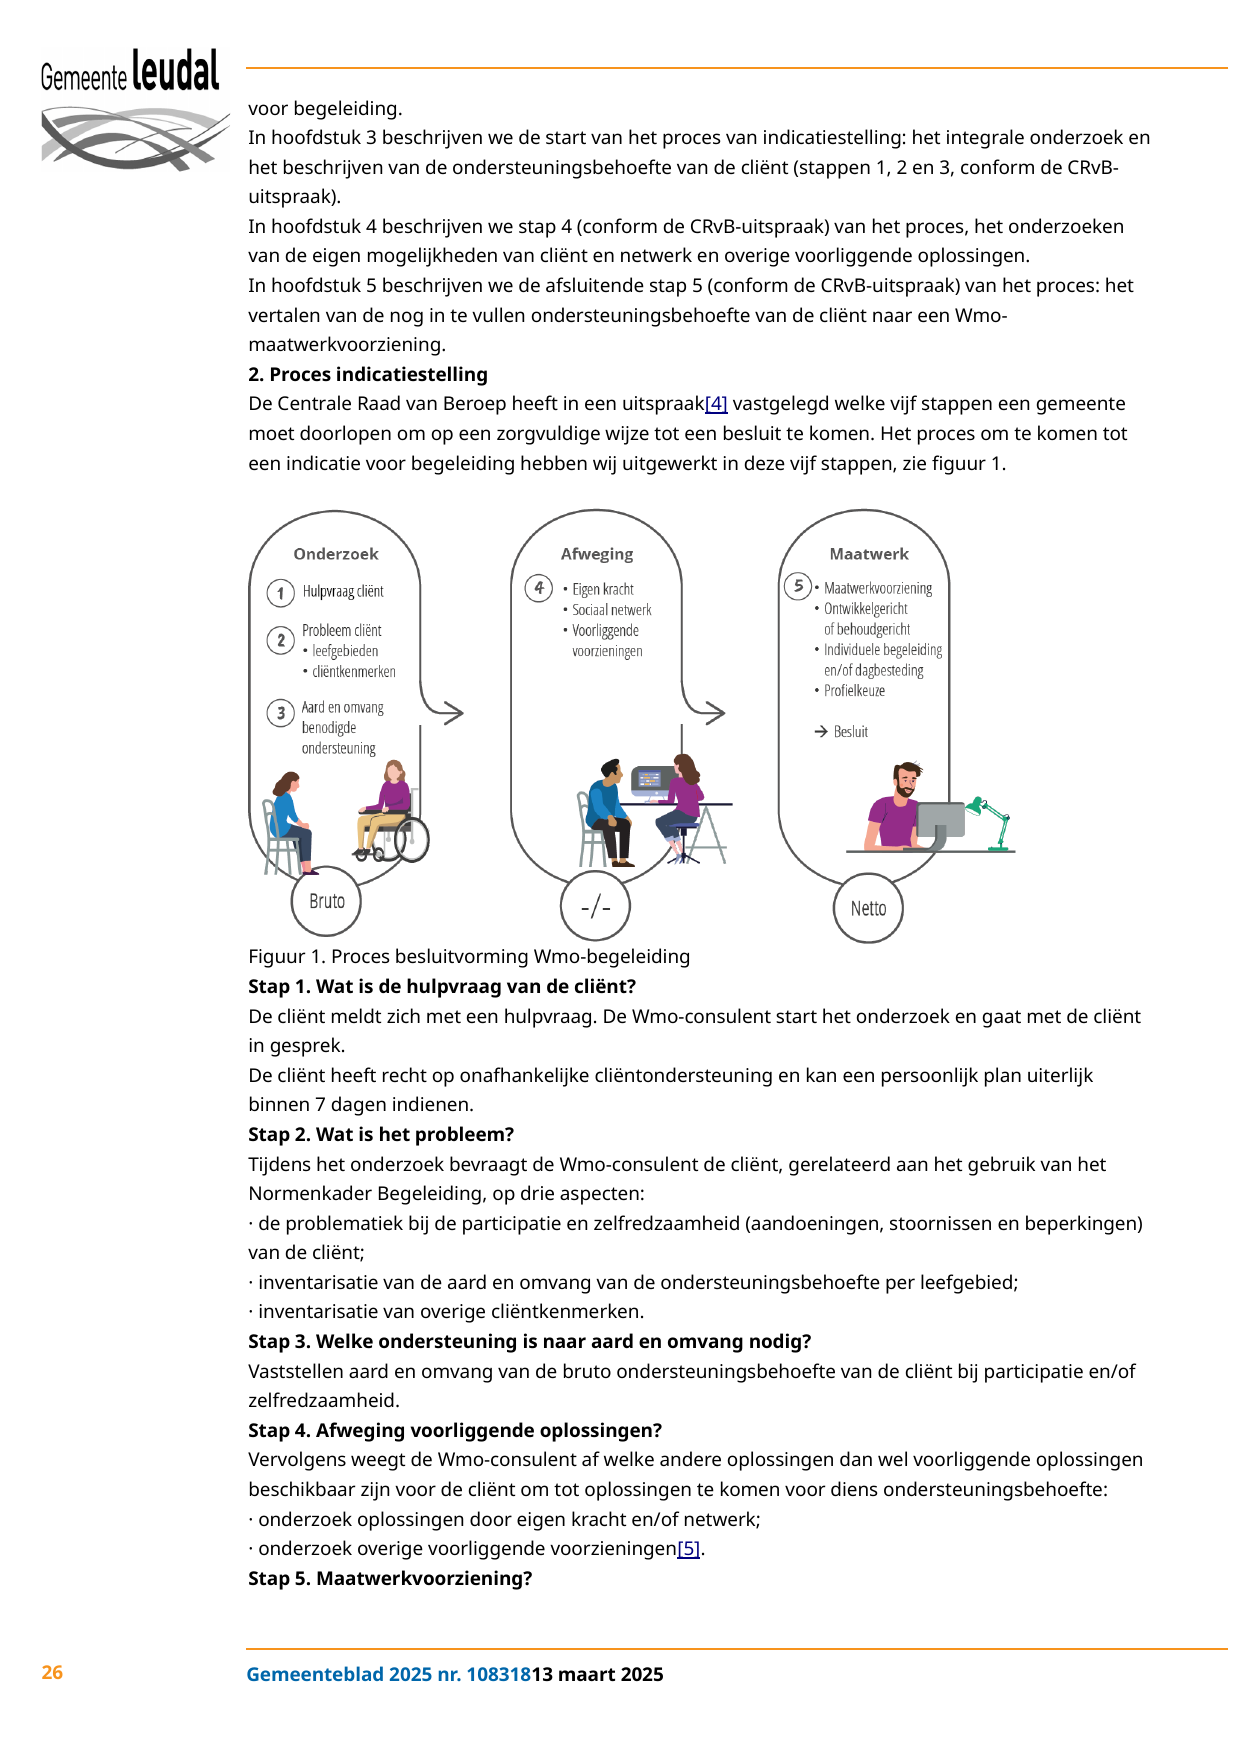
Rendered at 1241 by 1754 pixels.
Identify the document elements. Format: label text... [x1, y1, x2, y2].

text Stap 3. Welke ondersteuning is naar aard en omvang nodig? [248, 1328, 1152, 1354]
text De Centrale Raad van Beroep heeft in een uitspraak[4] vastgelegd welke vijf stappen een gemeente moet doorlopen om op een zorgvuldige wijze tot een besluit te komen. Het proces om te komen tot een indicatie voor begeleiding hebben wij uitgewerkt in deze vijf stappen, zie figuur 1. [248, 391, 1152, 476]
text Stap 2. Wat is het probleem? [248, 1121, 1152, 1147]
text · de problematiek bij de participatie en zelfredzaamheid (aandoeningen, stoornissen en beperkingen) van de cliënt; [248, 1210, 1152, 1265]
text Figuur 1. Proces besluitvorming Wmo-begeleiding [248, 944, 1152, 969]
picture [248, 508, 1016, 944]
text 2. Proces indicatiestelling [248, 361, 1152, 387]
text De cliënt heeft recht op onafhankelijke cliëntondersteuning en kan een persoonlijk plan uiterlijk binnen 7 dagen indienen. [248, 1062, 1152, 1117]
text In hoofdstuk 4 beschrijven we stap 4 (conform de CRvB-uitspraak) van het proces, het onderzoeken van de eigen mogelijkheden van cliënt en netwerk en overige voorliggende oplossingen. [248, 213, 1152, 268]
text Stap 4. Afweging voorliggende oplossingen? [248, 1417, 1152, 1443]
picture [41, 47, 231, 172]
text · inventarisatie van overige cliëntkenmerken. [248, 1299, 1152, 1324]
text Stap 5. Maatwerkvoorziening? [248, 1565, 1152, 1591]
text Vervolgens weegt de Wmo-consulent af welke andere oplossingen dan wel voorliggende oplossingen beschikbaar zijn voor de cliënt om tot oplossingen te komen voor diens ondersteuningsbehoefte: [248, 1447, 1152, 1502]
text · onderzoek overige voorliggende voorzieningen[5]. [248, 1535, 1152, 1561]
text Tijdens het onderzoek bevraagt de Wmo-consulent de cliënt, gerelateerd aan het gebruik van het Normenkader Begeleiding, op drie aspecten: [248, 1151, 1152, 1206]
text Vaststellen aard en omvang van de bruto ondersteuningsbehoefte van de cliënt bij participatie en/of zelfredzaamheid. [248, 1358, 1152, 1413]
text De cliënt meldt zich met een hulpvraag. De Wmo-consulent start het onderzoek en gaat met de cliënt in gesprek. [248, 1003, 1152, 1058]
text Stap 1. Wat is de hulpvraag van de cliënt? [248, 973, 1152, 999]
text · inventarisatie van de aard en omvang van de ondersteuningsbehoefte per leefgebied; [248, 1269, 1152, 1295]
text In hoofdstuk 5 beschrijven we de afsluitende stap 5 (conform de CRvB-uitspraak) van het proces: het vertalen van de nog in te vullen ondersteuningsbehoefte van de cliënt naar een Wmo-maatwerkvoorziening. [248, 272, 1152, 357]
text In hoofdstuk 3 beschrijven we de start van het proces van indicatiestelling: het integrale onderzoek en het beschrijven van de ondersteuningsbehoefte van de cliënt (stappen 1, 2 en 3, conform de CRvB-uitspraak). [248, 124, 1152, 209]
text · onderzoek oplossingen door eigen kracht en/of netwerk; [248, 1506, 1152, 1532]
text voor begeleiding. [248, 95, 1152, 121]
